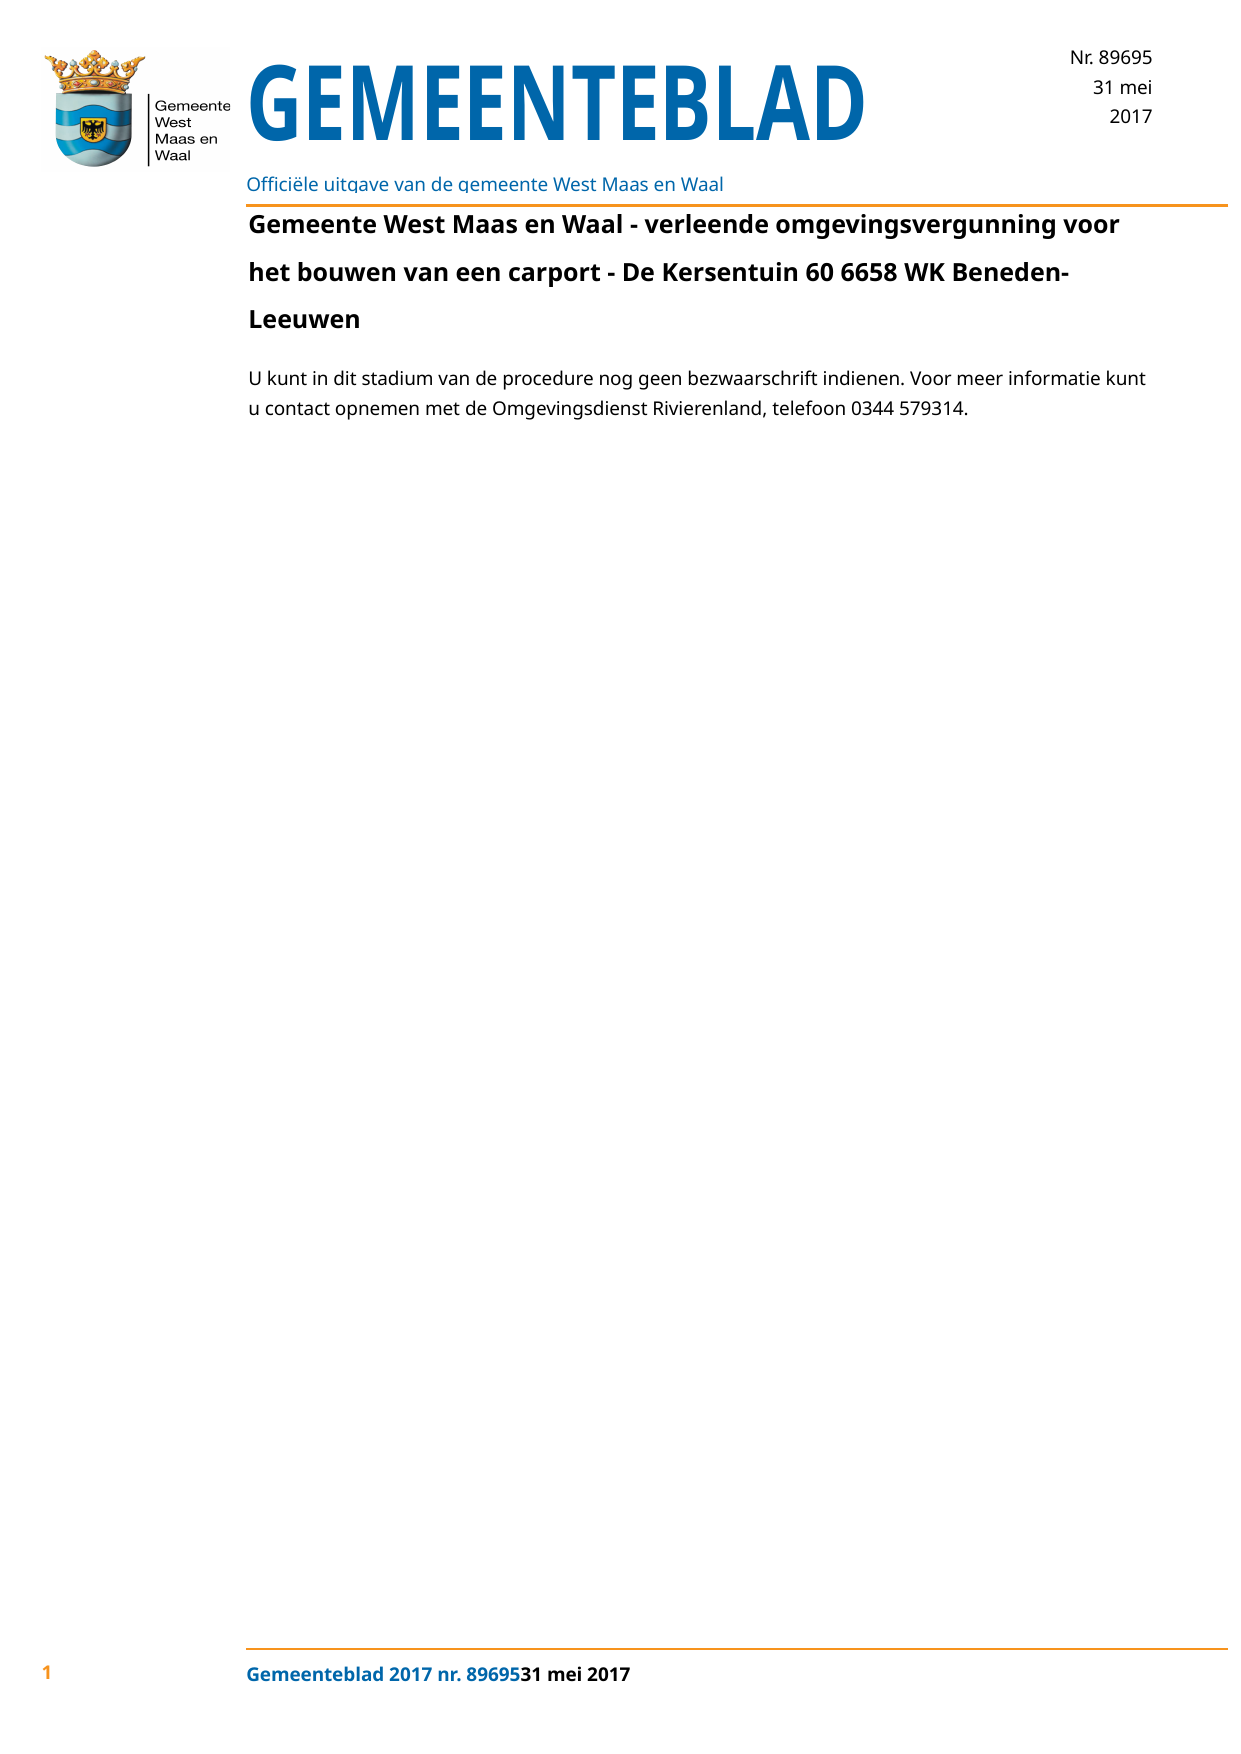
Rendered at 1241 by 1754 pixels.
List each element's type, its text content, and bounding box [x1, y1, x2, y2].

text Gemeente West Maas en Waal - verleende omgevingsvergunning voor het bouwen van een carport - De Kersentuin 60 6658 WK Beneden-Leeuwen [248, 207, 1152, 336]
text U kunt in dit stadium van de procedure nog geen bezwaarschrift indienen. Voor meer informatie kunt u contact opnemen met de Omgevingsdienst Rivierenland, telefoon 0344 579314. [248, 366, 1152, 421]
picture [41, 47, 231, 172]
